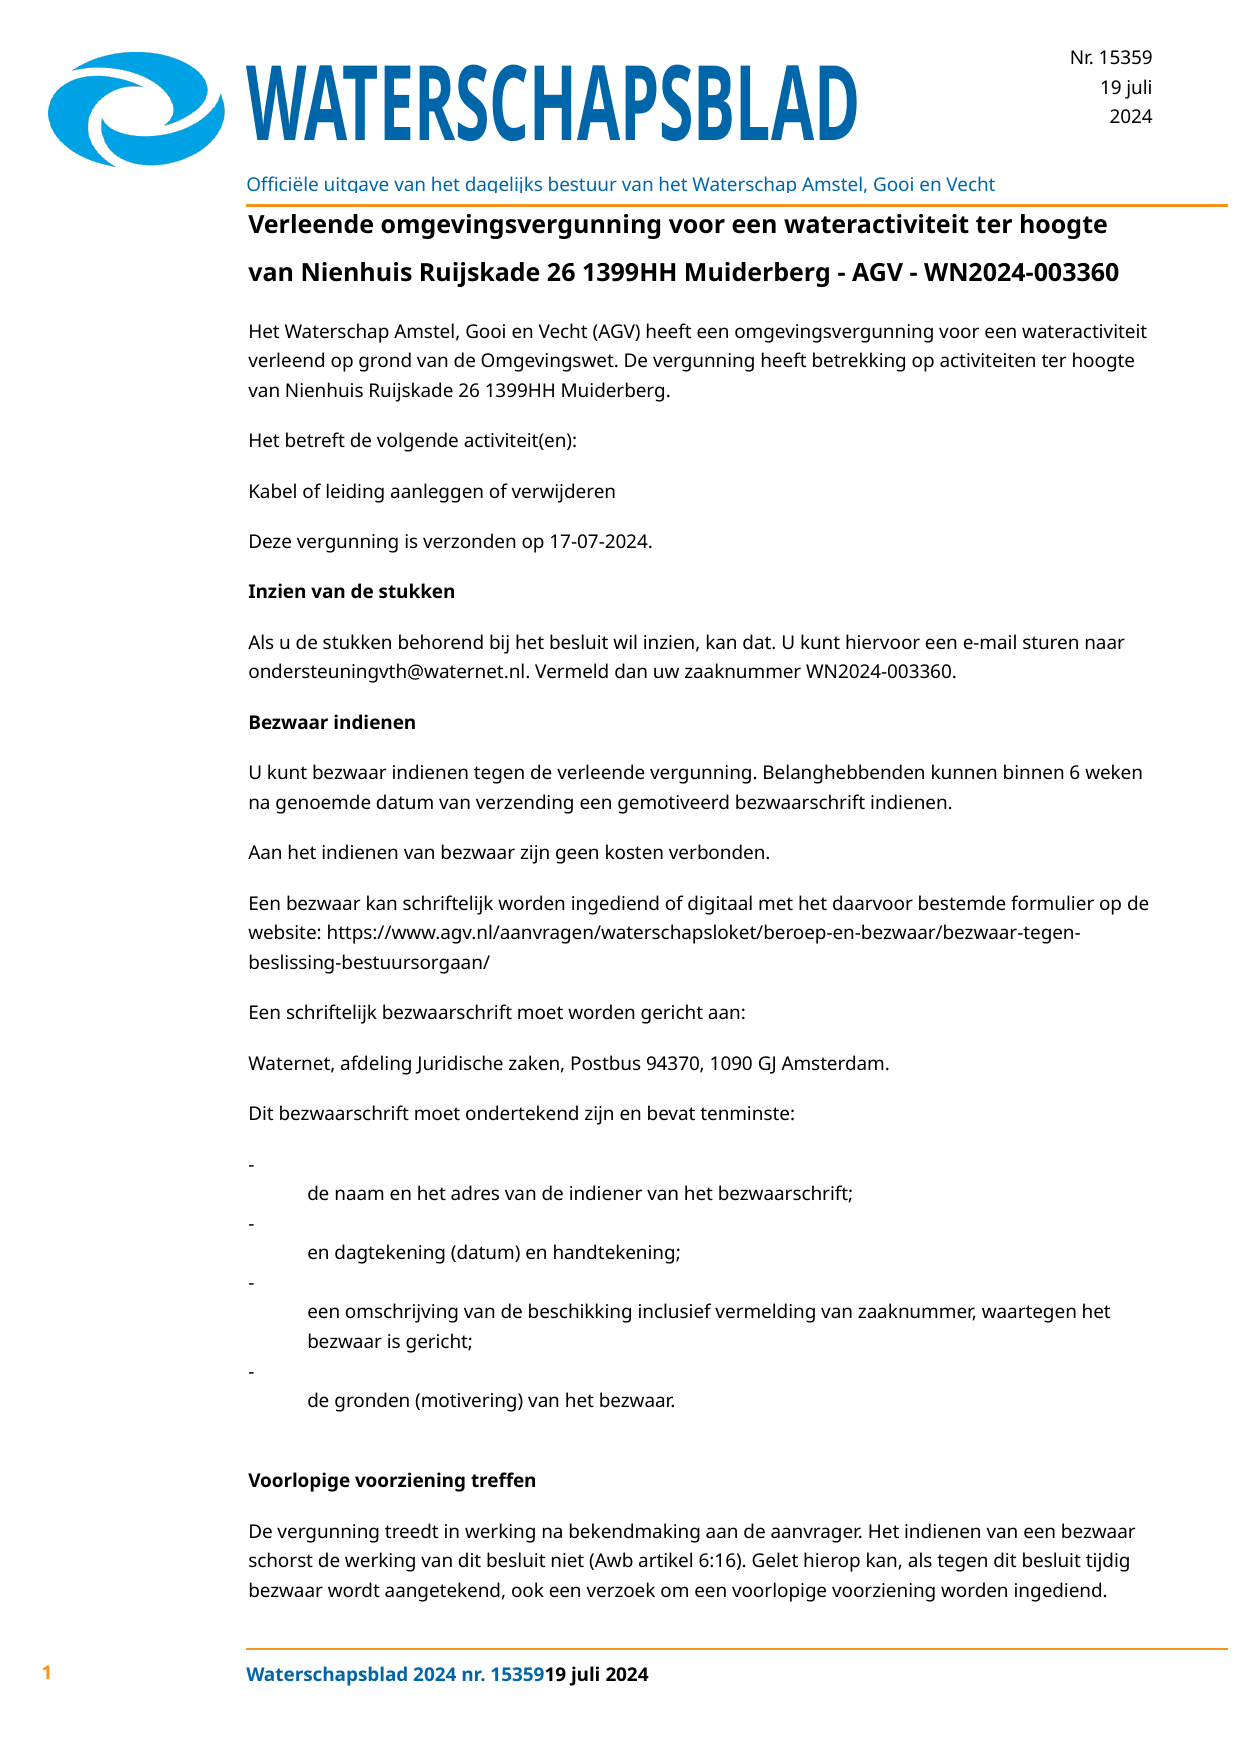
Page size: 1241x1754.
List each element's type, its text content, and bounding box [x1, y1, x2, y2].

text Als u de stukken behorend bij het besluit wil inzien, kan dat. U kunt hiervoor een e-mail sturen naar ondersteuningvth@waternet.nl. Vermeld dan uw zaaknummer WN2024-003360. [248, 629, 1152, 684]
text Een bezwaar kan schriftelijk worden ingediend of digitaal met het daarvoor bestemde formulier op de website: https://www.agv.nl/aanvragen/waterschapsloket/beroep-en-bezwaar/bezwaar-tegen-beslissing-bestuursorgaan/ [248, 890, 1152, 975]
text Dit bezwaarschrift moet ondertekend zijn en bevat tenminste: [248, 1100, 1152, 1126]
text Het Waterschap Amstel, Gooi en Vecht (AGV) heeft een omgevingsvergunning voor een wateractiviteit verleend op grond van de Omgevingswet. De vergunning heeft betrekking op activiteiten ter hoogte van Nienhuis Ruijskade 26 1399HH Muiderberg. [248, 318, 1152, 403]
list de naam en het adres van de indiener van het bezwaarschrift; [248, 1180, 1152, 1206]
text Het betreft de volgende activiteit(en): [248, 427, 1152, 453]
text Verleende omgevingsvergunning voor een wateractiviteit ter hoogte van Nienhuis Ruijskade 26 1399HH Muiderberg - AGV - WN2024-003360 [248, 207, 1152, 288]
text Waternet, afdeling Juridische zaken, Postbus 94370, 1090 GJ Amsterdam. [248, 1050, 1152, 1076]
text Voorlopige voorziening treffen [248, 1467, 1152, 1493]
text U kunt bezwaar indienen tegen de verleende vergunning. Belanghebbenden kunnen binnen 6 weken na genoemde datum van verzending een gemotiveerd bezwaarschrift indienen. [248, 759, 1152, 815]
text Een schriftelijk bezwaarschrift moet worden gericht aan: [248, 999, 1152, 1025]
list de gronden (motivering) van het bezwaar. [248, 1387, 1152, 1413]
list en dagtekening (datum) en handtekening; [248, 1239, 1152, 1265]
text Bezwaar indienen [248, 709, 1152, 735]
text Kabel of leiding aanleggen of verwijderen [248, 478, 1152, 504]
text Inzien van de stukken [248, 579, 1152, 604]
text Aan het indienen van bezwaar zijn geen kosten verbonden. [248, 839, 1152, 865]
list een omschrijving van de beschikking inclusief vermelding van zaaknummer, waartegen het bezwaar is gericht; [248, 1299, 1152, 1354]
text De vergunning treedt in werking na bekendmaking aan de aanvrager. Het indienen van een bezwaar schorst de werking van dit besluit niet (Awb artikel 6:16). Gelet hierop kan, als tegen dit besluit tijdig bezwaar wordt aangetekend, ook een verzoek om een voorlopige voorziening worden ingediend. [248, 1518, 1152, 1603]
text Deze vergunning is verzonden op 17-07-2024. [248, 528, 1152, 554]
picture [41, 47, 231, 172]
